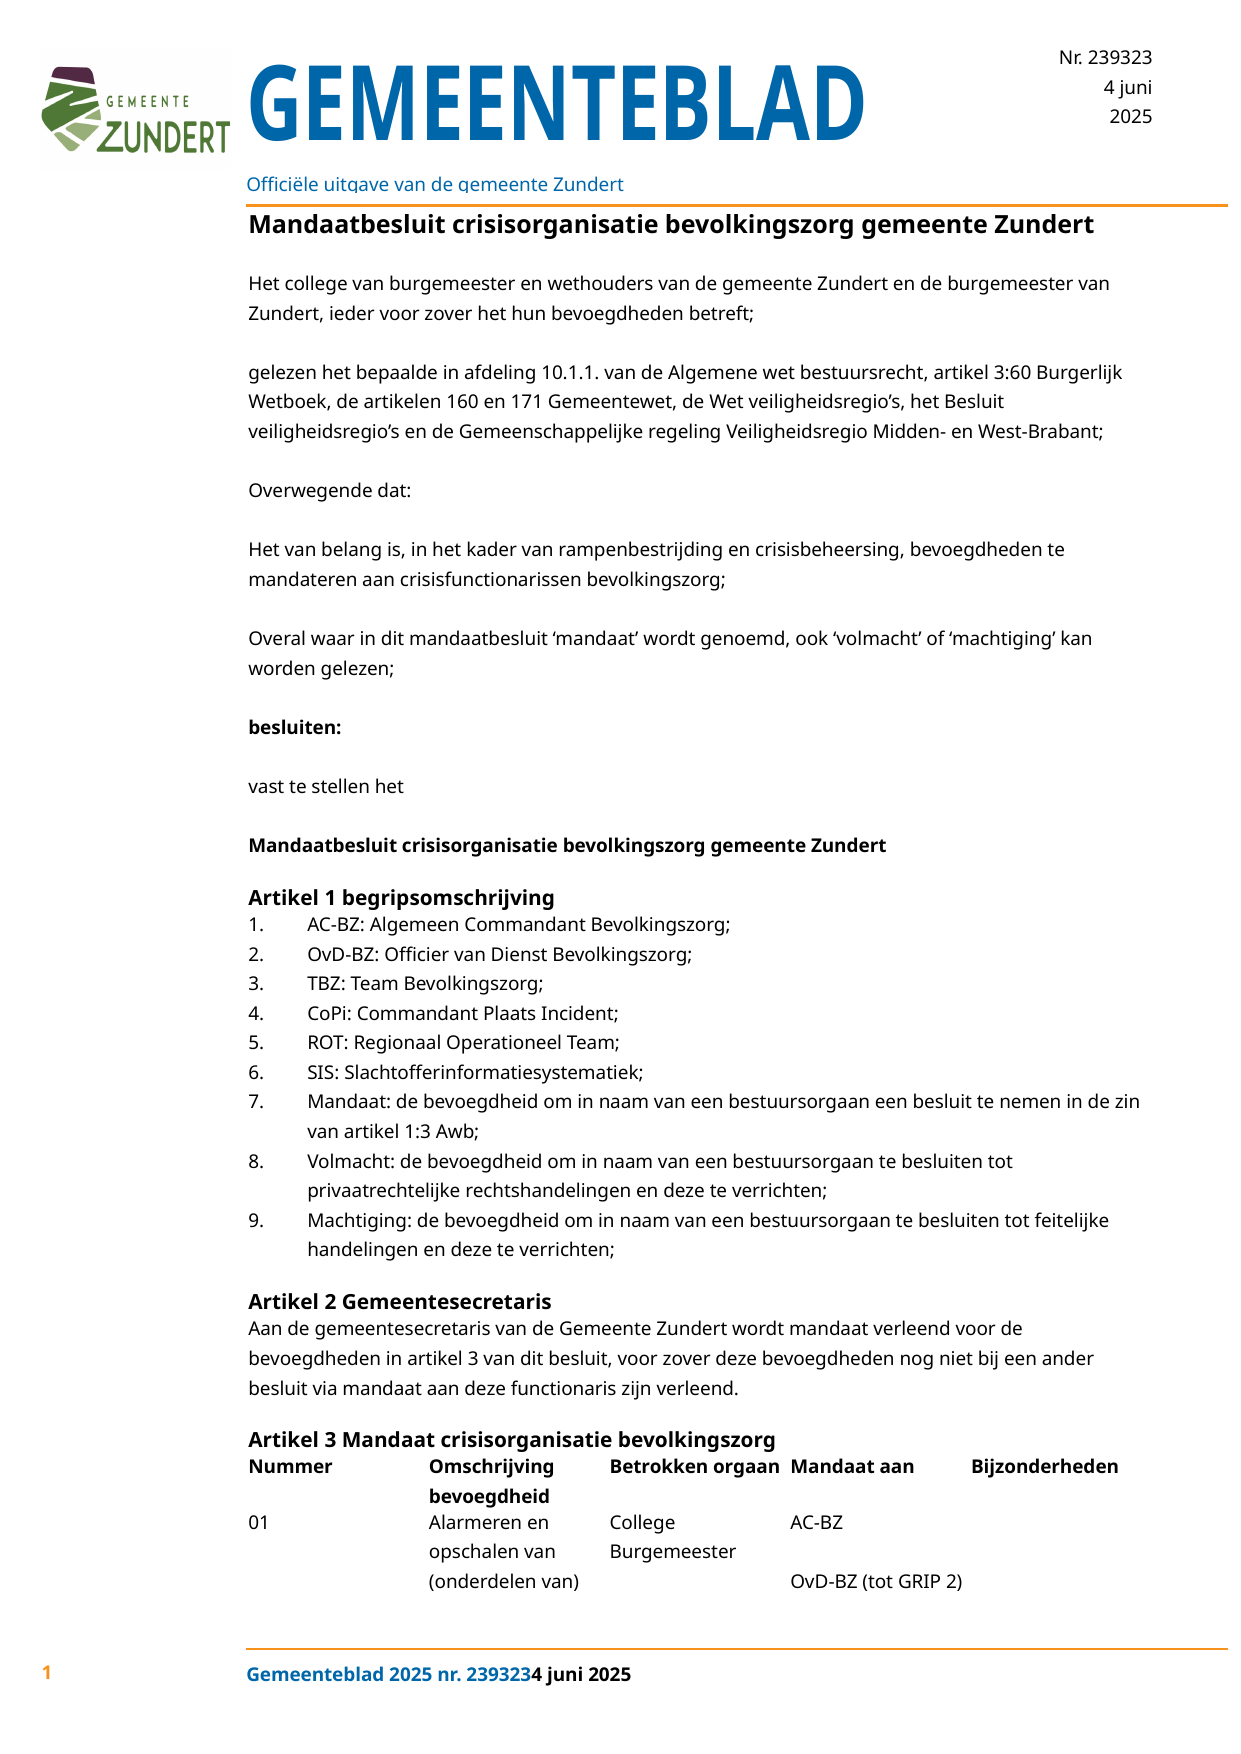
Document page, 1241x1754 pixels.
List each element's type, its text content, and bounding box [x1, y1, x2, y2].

picture [41, 47, 231, 172]
text besluiten: [248, 714, 1152, 740]
table_cell AC-BZ OvD-BZ (tot GRIP 2) [790, 1509, 971, 1594]
text Overwegende dat: [248, 477, 1152, 503]
table_header Nummer [248, 1454, 429, 1509]
text Het college van burgemeester en wethouders van de gemeente Zundert en de burgemeester van Zundert, ieder voor zover het hun bevoegdheden betreft; [248, 270, 1152, 326]
table_cell 01 [248, 1509, 429, 1594]
table_cell Alarmeren en opschalen van (onderdelen van) [429, 1509, 609, 1594]
list Machtiging: de bevoegdheid om in naam van een bestuursorgaan te besluiten tot feitelijke handelingen en deze te verrichten; [248, 1207, 1152, 1262]
list SIS: Slachtofferinformatiesystematiek; [248, 1059, 1152, 1085]
text Aan de gemeentesecretaris van de Gemeente Zundert wordt mandaat verleend voor de bevoegdheden in artikel 3 van dit besluit, voor zover deze bevoegdheden nog niet bij een ander besluit via mandaat aan deze functionaris zijn verleend. [248, 1316, 1152, 1400]
table_header Betrokken orgaan [609, 1454, 790, 1509]
list Volmacht: de bevoegdheid om in naam van een bestuursorgaan te besluiten tot privaatrechtelijke rechtshandelingen en deze te verrichten; [248, 1148, 1152, 1203]
list OvD-BZ: Officier van Dienst Bevolkingszorg; [248, 941, 1152, 967]
list ROT: Regionaal Operationeel Team; [248, 1029, 1152, 1055]
table_cell [971, 1509, 1152, 1594]
text Artikel 3 Mandaat crisisorganisatie bevolkingszorg [248, 1425, 1152, 1453]
text Artikel 1 begripsomschrijving [248, 883, 1152, 911]
text gelezen het bepaalde in afdeling 10.1.1. van de Algemene wet bestuursrecht, artikel 3:60 Burgerlijk Wetboek, de artikelen 160 en 171 Gemeentewet, de Wet veiligheidsregio’s, het Besluit veiligheidsregio’s en de Gemeenschappelijke regeling Veiligheidsregio Midden- en West-Brabant; [248, 359, 1152, 444]
list AC-BZ: Algemeen Commandant Bevolkingszorg; [248, 911, 1152, 937]
table_header Bijzonderheden [971, 1454, 1152, 1509]
text Mandaatbesluit crisisorganisatie bevolkingszorg gemeente Zundert [248, 207, 1152, 241]
table_cell College Burgemeester [609, 1509, 790, 1594]
text Overal waar in dit mandaatbesluit ‘mandaat’ wordt genoemd, ook ‘volmacht’ of ‘machtiging’ kan worden gelezen; [248, 625, 1152, 681]
text Artikel 2 Gemeentesecretaris [248, 1287, 1152, 1316]
text Het van belang is, in het kader van rampenbestrijding en crisisbeheersing, bevoegdheden te mandateren aan crisisfunctionarissen bevolkingszorg; [248, 537, 1152, 592]
list Mandaat: de bevoegdheid om in naam van een bestuursorgaan een besluit te nemen in de zin van artikel 1:3 Awb; [248, 1089, 1152, 1144]
text vast te stellen het [248, 773, 1152, 799]
list TBZ: Team Bevolkingszorg; [248, 970, 1152, 996]
table_header Omschrijving bevoegdheid [429, 1454, 609, 1509]
list CoPi: Commandant Plaats Incident; [248, 1000, 1152, 1026]
text Mandaatbesluit crisisorganisatie bevolkingszorg gemeente Zundert [248, 832, 1152, 858]
table_header Mandaat aan [790, 1454, 971, 1509]
